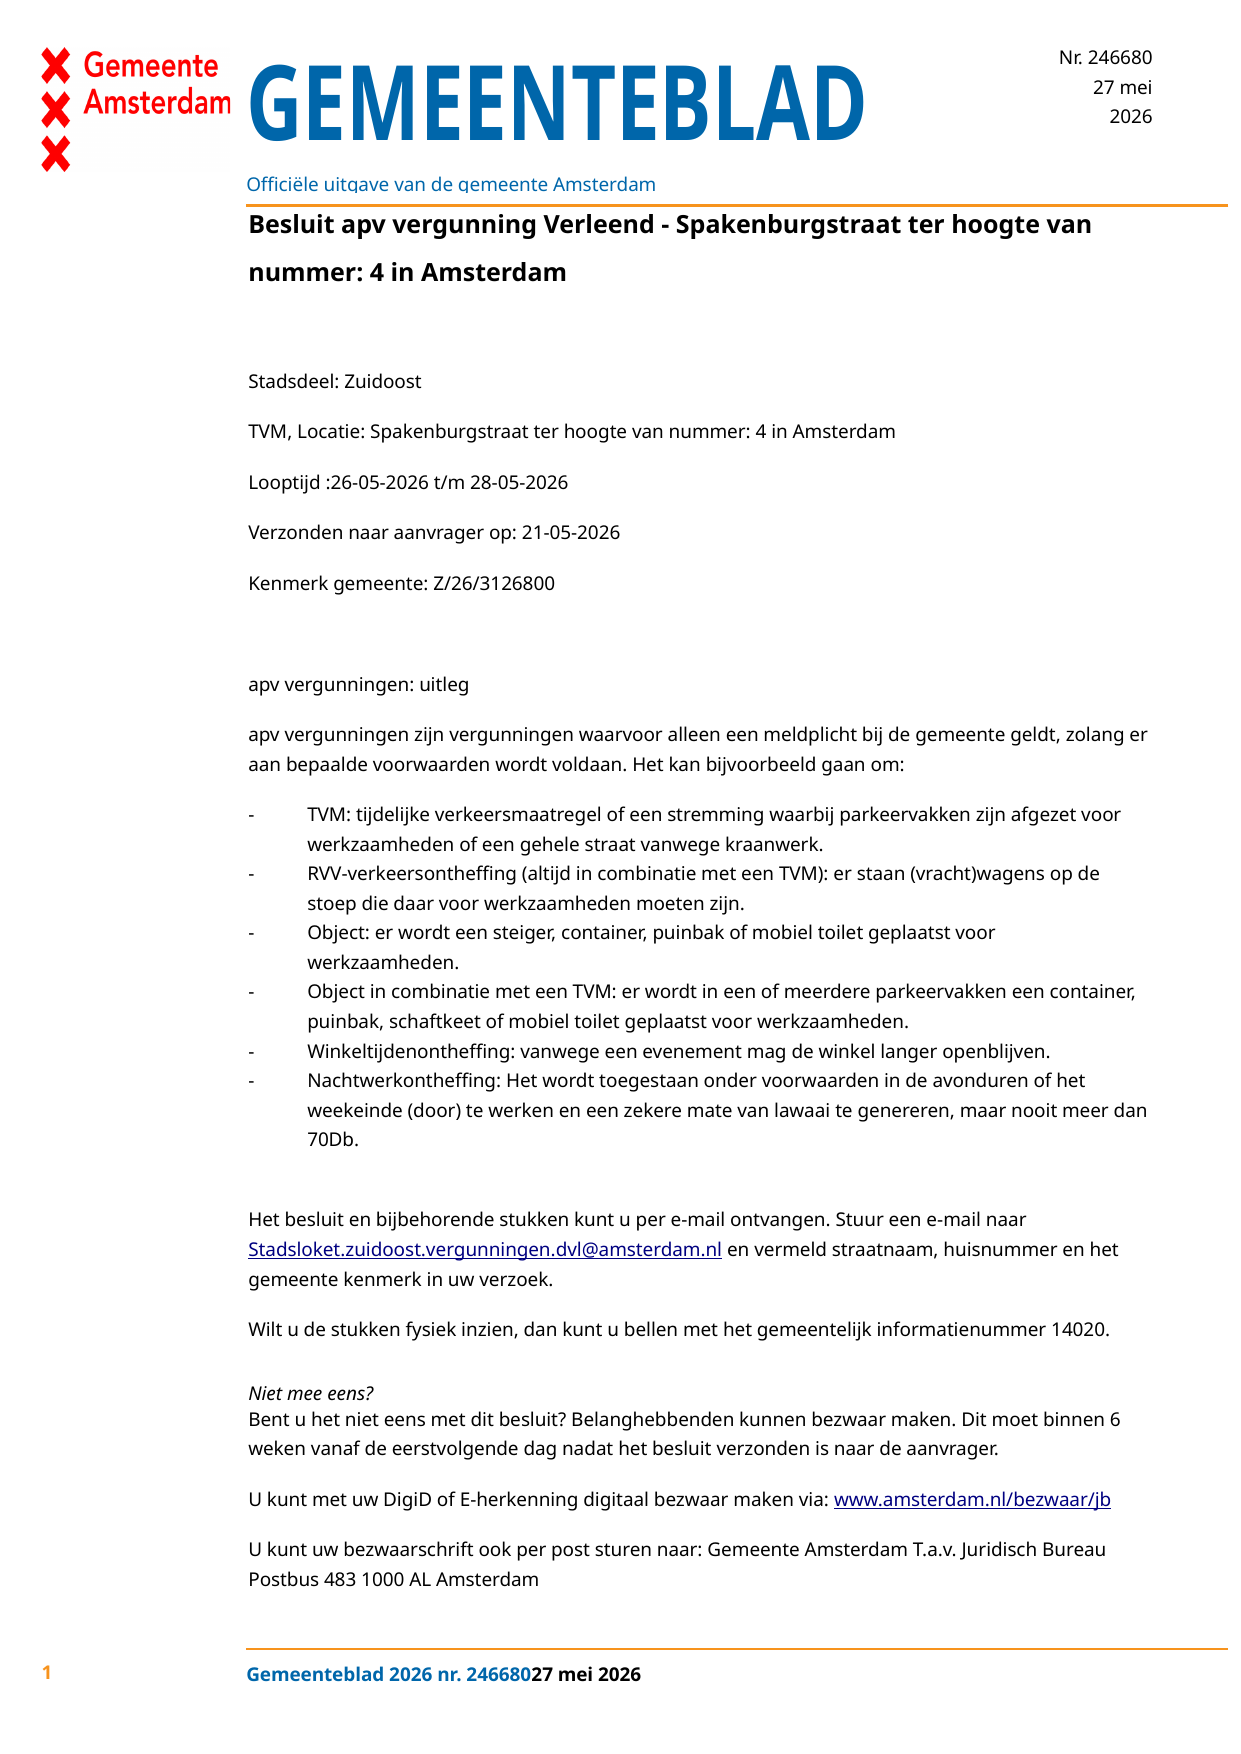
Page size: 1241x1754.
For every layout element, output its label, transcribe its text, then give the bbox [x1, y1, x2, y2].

text apv vergunningen: uitleg [248, 671, 1152, 697]
text Looptijd :26-05-2026 t/m 28-05-2026 [248, 469, 1152, 495]
list TVM: tijdelijke verkeersmaatregel of een stremming waarbij parkeervakken zijn afgezet voor werkzaamheden of een gehele straat vanwege kraanwerk. [248, 801, 1152, 857]
picture [41, 47, 231, 172]
text Kenmerk gemeente: Z/26/3126800 [248, 570, 1152, 596]
text Wilt u de stukken fysiek inzien, dan kunt u bellen met het gemeentelijk informatienummer 14020. [248, 1316, 1152, 1342]
text apv vergunningen zijn vergunningen waarvoor alleen een meldplicht bij de gemeente geldt, zolang er aan bepaalde voorwaarden wordt voldaan. Het kan bijvoorbeeld gaan om: [248, 721, 1152, 777]
text Het besluit en bijbehorende stukken kunt u per e-mail ontvangen. Stuur een e-mail naar Stadsloket.zuidoost.vergunningen.dvl@amsterdam.nl en vermeld straatnaam, huisnummer en het gemeente kenmerk in uw verzoek. [248, 1207, 1152, 1292]
list Object in combinatie met een TVM: er wordt in een of meerdere parkeervakken een container, puinbak, schaftkeet of mobiel toilet geplaatst voor werkzaamheden. [248, 979, 1152, 1034]
text Niet mee eens? [248, 1380, 1152, 1406]
text Stadsdeel: Zuidoost [248, 368, 1152, 394]
text Besluit apv vergunning Verleend - Spakenburgstraat ter hoogte van nummer: 4 in Amsterdam [248, 207, 1152, 288]
list Nachtwerkontheffing: Het wordt toegestaan onder voorwaarden in de avonduren of het weekeinde (door) te werken en een zekere mate van lawaai te genereren, maar nooit meer dan 70Db. [248, 1067, 1152, 1152]
list Winkeltijdenontheffing: vanwege een evenement mag de winkel langer openblijven. [248, 1038, 1152, 1064]
text TVM, Locatie: Spakenburgstraat ter hoogte van nummer: 4 in Amsterdam [248, 419, 1152, 444]
list RVV-verkeersontheffing (altijd in combinatie met een TVM): er staan (vracht)wagens op de stoep die daar voor werkzaamheden moeten zijn. [248, 860, 1152, 916]
text U kunt uw bezwaarschrift ook per post sturen naar: Gemeente Amsterdam T.a.v. Juridisch Bureau Postbus 483 1000 AL Amsterdam [248, 1536, 1152, 1592]
text U kunt met uw DigiD of E-herkenning digitaal bezwaar maken via: www.amsterdam.nl/bezwaar/jb [248, 1486, 1152, 1512]
text Verzonden naar aanvrager op: 21-05-2026 [248, 519, 1152, 545]
text Bent u het niet eens met dit besluit? Belanghebbenden kunnen bezwaar maken. Dit moet binnen 6 weken vanaf de eerstvolgende dag nadat het besluit verzonden is naar de aanvrager. [248, 1406, 1152, 1461]
list Object: er wordt een steiger, container, puinbak of mobiel toilet geplaatst voor werkzaamheden. [248, 919, 1152, 975]
